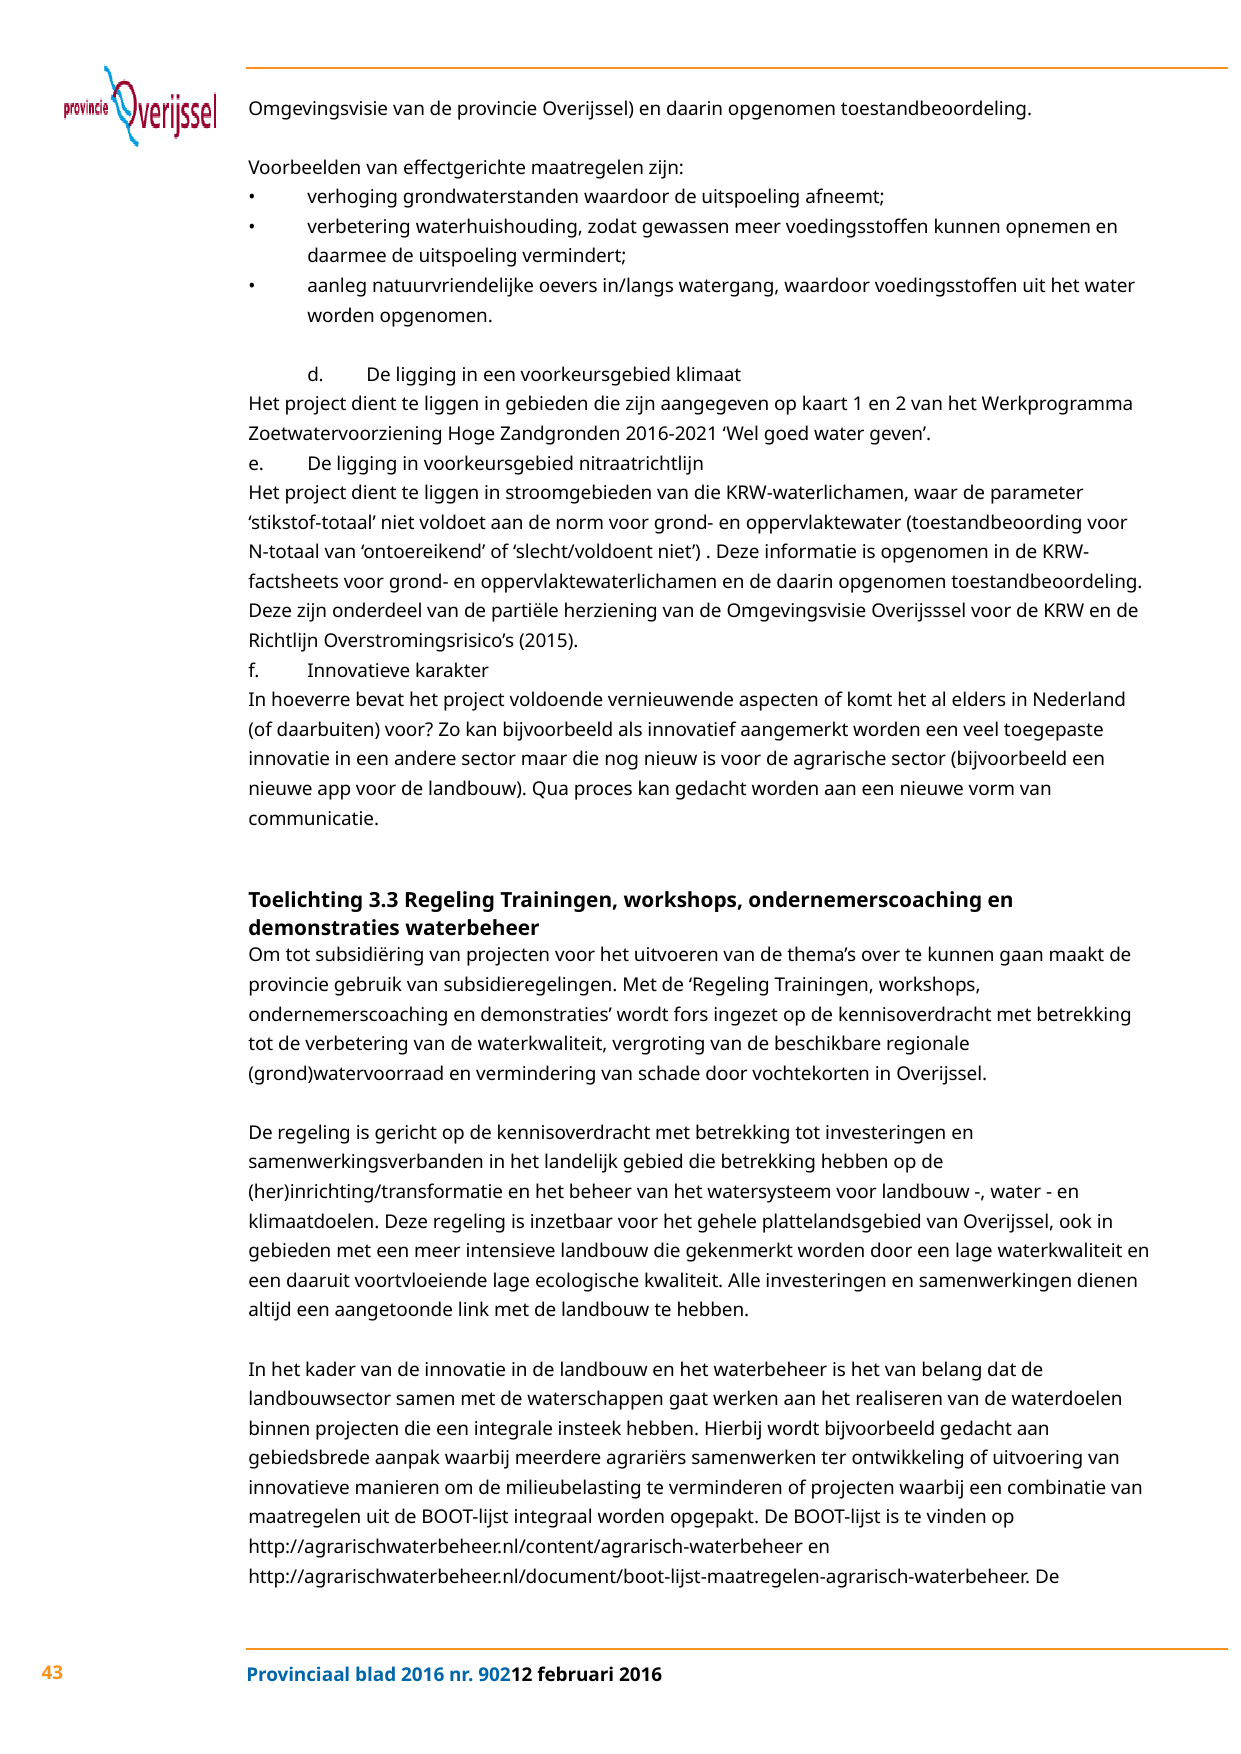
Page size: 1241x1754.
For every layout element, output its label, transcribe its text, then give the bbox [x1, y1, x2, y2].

text Toelichting 3.3 Regeling Trainingen, workshops, ondernemerscoaching en demonstraties waterbeheer [248, 885, 1152, 942]
text In hoeverre bevat het project voldoende vernieuwende aspecten of komt het al elders in Nederland (of daarbuiten) voor? Zo kan bijvoorbeeld als innovatief aangemerkt worden een veel toegepaste innovatie in een andere sector maar die nog nieuw is voor de agrarische sector (bijvoorbeeld een nieuwe app voor de landbouw). Qua proces kan gedacht worden aan een nieuwe vorm van communicatie. [248, 686, 1152, 831]
text De regeling is gericht op de kennisoverdracht met betrekking tot investeringen en samenwerkingsverbanden in het landelijk gebied die betrekking hebben op de (her)inrichting/transformatie en het beheer van het watersysteem voor landbouw -, water - en klimaatdoelen. Deze regeling is inzetbaar voor het gehele plattelandsgebied van Overijssel, ook in gebieden met een meer intensieve landbouw die gekenmerkt worden door een lage waterkwaliteit en een daaruit voortvloeiende lage ecologische kwaliteit. Alle investeringen en samenwerkingen dienen altijd een aangetoonde link met de landbouw te hebben. [248, 1119, 1152, 1322]
text Om tot subsidiëring van projecten voor het uitvoeren van de thema’s over te kunnen gaan maakt de provincie gebruik van subsidieregelingen. Met de ‘Regeling Trainingen, workshops, ondernemerscoaching en demonstraties’ wordt fors ingezet op de kennisoverdracht met betrekking tot de verbetering van de waterkwaliteit, vergroting van de beschikbare regionale (grond)watervoorraad en vermindering van schade door vochtekorten in Overijssel. [248, 942, 1152, 1086]
text In het kader van de innovatie in de landbouw en het waterbeheer is het van belang dat de landbouwsector samen met de waterschappen gaat werken aan het realiseren van de waterdoelen binnen projecten die een integrale insteek hebben. Hierbij wordt bijvoorbeeld gedacht aan gebiedsbrede aanpak waarbij meerdere agrariërs samenwerken ter ontwikkeling of uitvoering van innovatieve manieren om de milieubelasting te verminderen of projecten waarbij een combinatie van maatregelen uit de BOOT-lijst integraal worden opgepakt. De BOOT-lijst is te vinden op http://agrarischwaterbeheer.nl/content/agrarisch-waterbeheer en http://agrarischwaterbeheer.nl/document/boot-lijst-maatregelen-agrarisch-waterbeheer. De [248, 1356, 1152, 1589]
picture [41, 47, 231, 172]
list Innovatieve karakter [248, 657, 1152, 683]
list aanleg natuurvriendelijke oevers in/langs watergang, waardoor voedingsstoffen uit het water worden opgenomen. [248, 272, 1152, 328]
list De ligging in voorkeursgebied nitraatrichtlijn [248, 450, 1152, 476]
list verbetering waterhuishouding, zodat gewassen meer voedingsstoffen kunnen opnemen en daarmee de uitspoeling vermindert; [248, 213, 1152, 268]
text Het project dient te liggen in stroomgebieden van die KRW-waterlichamen, waar de parameter ‘stikstof-totaal’ niet voldoet aan de norm voor grond- en oppervlaktewater (toestandbeoording voor N-totaal van ‘ontoereikend’ of ‘slecht/voldoent niet’) . Deze informatie is opgenomen in de KRW-factsheets voor grond- en oppervlaktewaterlichamen en de daarin opgenomen toestandbeoordeling. Deze zijn onderdeel van de partiële herziening van de Omgevingsvisie Overijsssel voor de KRW en de Richtlijn Overstromingsrisico’s (2015). [248, 479, 1152, 653]
list De ligging in een voorkeursgebied klimaat [307, 361, 1152, 387]
text Voorbeelden van effectgerichte maatregelen zijn: [248, 154, 1152, 180]
text Het project dient te liggen in gebieden die zijn aangegeven op kaart 1 en 2 van het Werkprogramma Zoetwatervoorziening Hoge Zandgronden 2016-2021 ‘Wel goed water geven’. [248, 391, 1152, 446]
text Omgevingsvisie van de provincie Overijssel) en daarin opgenomen toestandbeoordeling. [248, 95, 1152, 121]
list verhoging grondwaterstanden waardoor de uitspoeling afneemt; [248, 183, 1152, 209]
